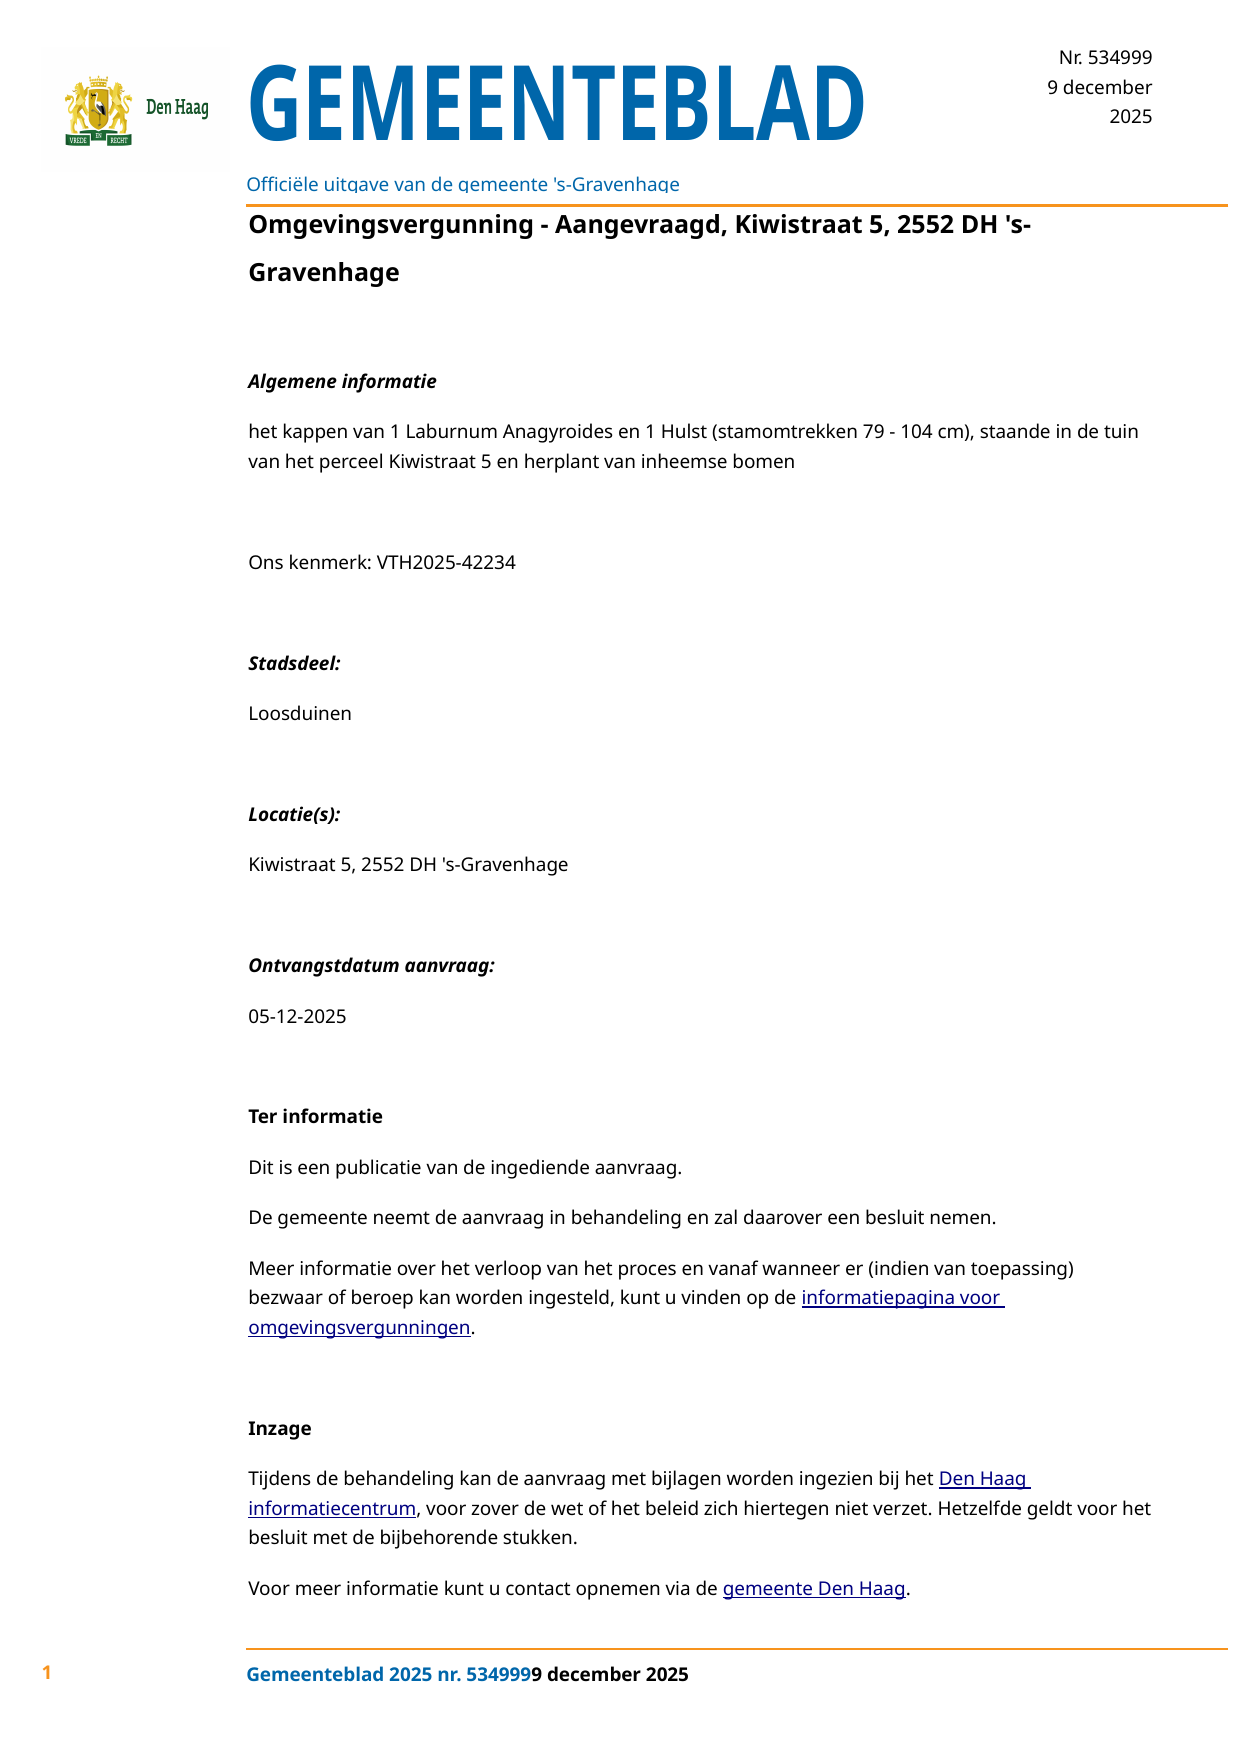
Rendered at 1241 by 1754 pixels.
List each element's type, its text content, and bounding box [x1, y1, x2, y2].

text Kiwistraat 5, 2552 DH 's-Gravenhage [248, 852, 1152, 877]
text Omgevingsvergunning - Aangevraagd, Kiwistraat 5, 2552 DH 's-Gravenhage [248, 207, 1152, 288]
text Algemene informatie [248, 368, 1152, 394]
text Voor meer informatie kunt u contact opnemen via de gemeente Den Haag. [248, 1575, 1152, 1601]
text Meer informatie over het verloop van het proces en vanaf wanneer er (indien van toepassing) bezwaar of beroep kan worden ingesteld, kunt u vinden op de informatiepagina voor omgevingsvergunningen. [248, 1255, 1152, 1340]
text 05-12-2025 [248, 1003, 1152, 1029]
text Locatie(s): [248, 801, 1152, 827]
picture [41, 47, 231, 172]
text het kappen van 1 Laburnum Anagyroides en 1 Hulst (stamomtrekken 79 - 104 cm), staande in de tuin van het perceel Kiwistraat 5 en herplant van inheemse bomen [248, 419, 1152, 474]
text Ons kenmerk: VTH2025-42234 [248, 549, 1152, 575]
text Inzage [248, 1415, 1152, 1441]
text Dit is een publicatie van de ingediende aanvraag. [248, 1154, 1152, 1180]
text Loosduinen [248, 700, 1152, 726]
text De gemeente neemt de aanvraag in behandeling en zal daarover een besluit nemen. [248, 1204, 1152, 1230]
text Ter informatie [248, 1104, 1152, 1129]
text Stadsdeel: [248, 650, 1152, 676]
text Tijdens de behandeling kan de aanvraag met bijlagen worden ingezien bij het Den Haag informatiecentrum, voor zover de wet of het beleid zich hiertegen niet verzet. Hetzelfde geldt voor het besluit met de bijbehorende stukken. [248, 1465, 1152, 1550]
text Ontvangstdatum aanvraag: [248, 952, 1152, 978]
